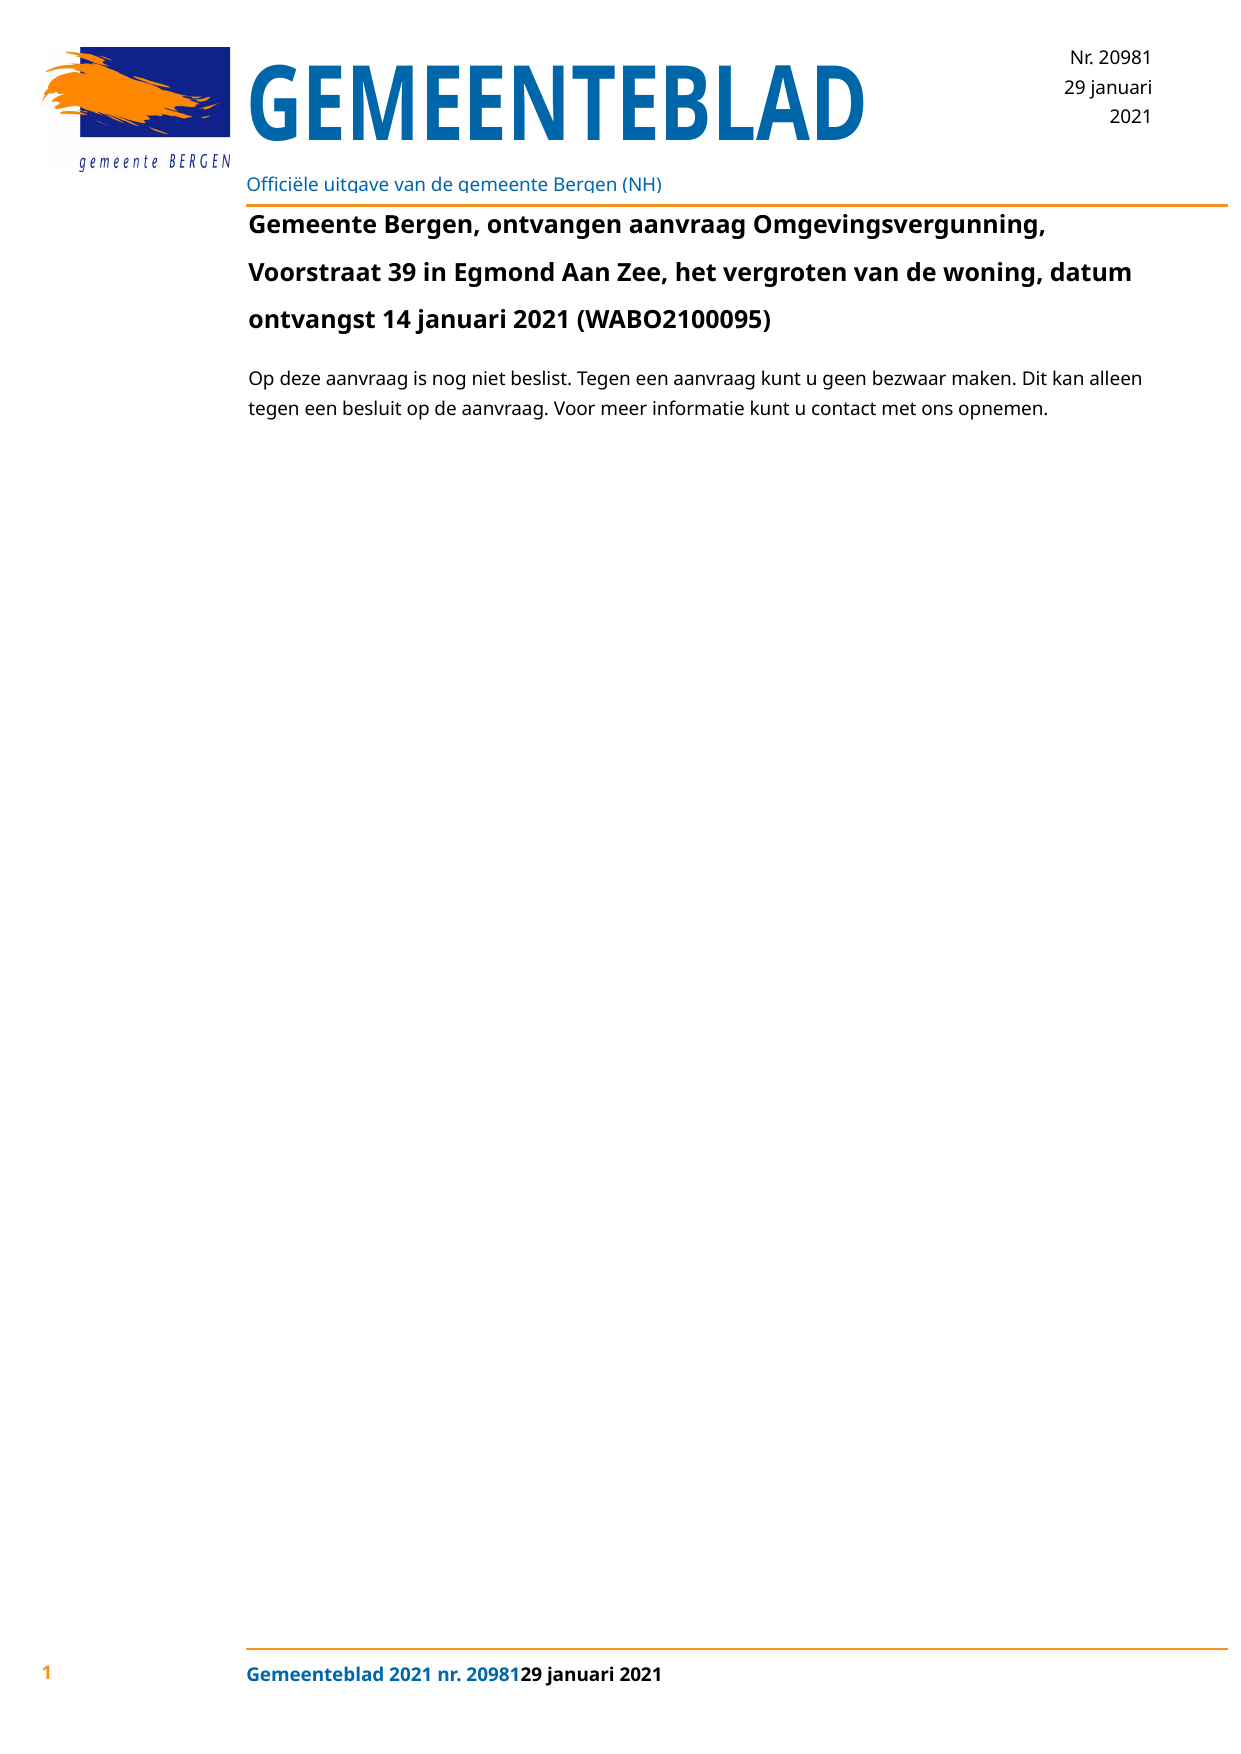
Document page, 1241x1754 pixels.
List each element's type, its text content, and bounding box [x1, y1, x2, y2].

picture [41, 47, 231, 172]
text Op deze aanvraag is nog niet beslist. Tegen een aanvraag kunt u geen bezwaar maken. Dit kan alleen tegen een besluit op de aanvraag. Voor meer informatie kunt u contact met ons opnemen. [248, 366, 1152, 421]
text Gemeente Bergen, ontvangen aanvraag Omgevingsvergunning, Voorstraat 39 in Egmond Aan Zee, het vergroten van de woning, datum ontvangst 14 januari 2021 (WABO2100095) [248, 207, 1152, 336]
